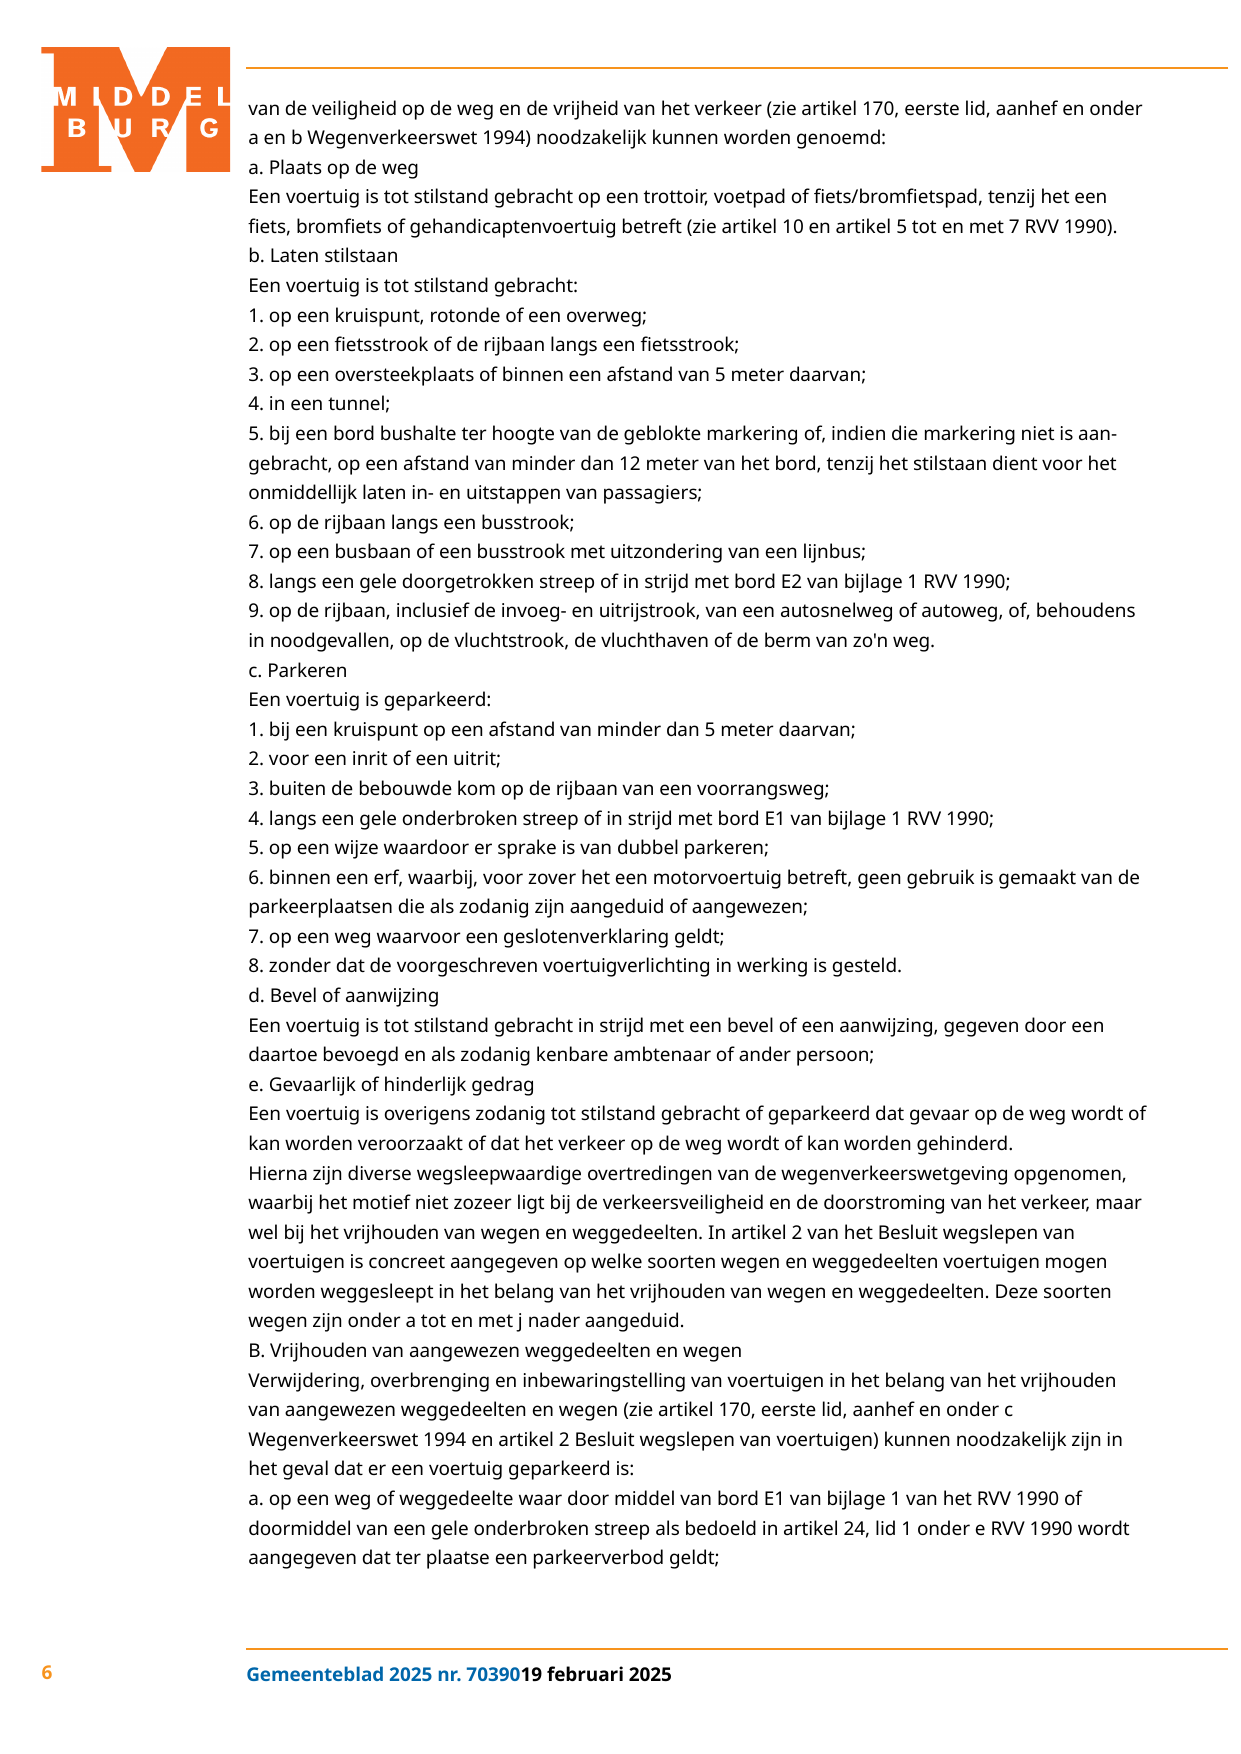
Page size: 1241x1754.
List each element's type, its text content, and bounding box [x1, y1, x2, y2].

text b. Laten stilstaan [248, 243, 1152, 268]
text e. Gevaarlijk of hinderlijk gedrag [248, 1071, 1152, 1097]
text 8. zonder dat de voorgeschreven voertuigverlichting in werking is gesteld. [248, 953, 1152, 978]
text 4. langs een gele onderbroken streep of in strijd met bord E1 van bijlage 1 RVV 1990; [248, 805, 1152, 831]
text 3. buiten de bebouwde kom op de rijbaan van een voorrangsweg; [248, 775, 1152, 801]
text 6. binnen een erf, waarbij, voor zover het een motorvoertuig betreft, geen gebruik is gemaakt van de parkeerplaatsen die als zodanig zijn aangeduid of aangewezen; [248, 864, 1152, 919]
text a. op een weg of weggedeelte waar door middel van bord E1 van bijlage 1 van het RVV 1990 of doormiddel van een gele onderbroken streep als bedoeld in artikel 24, lid 1 onder e RVV 1990 wordt aangegeven dat ter plaatse een parkeerverbod geldt; [248, 1485, 1152, 1570]
text 4. in een tunnel; [248, 391, 1152, 416]
text Een voertuig is tot stilstand gebracht op een trottoir, voetpad of fiets/bromfietspad, tenzij het een fiets, bromfiets of gehandicaptenvoertuig betreft (zie artikel 10 en artikel 5 tot en met 7 RVV 1990). [248, 183, 1152, 239]
text 5. bij een bord bushalte ter hoogte van de geblokte markering of, indien die markering niet is aan- gebracht, op een afstand van minder dan 12 meter van het bord, tenzij het stilstaan dient voor het onmiddellijk laten in- en uitstappen van passagiers; [248, 420, 1152, 505]
picture [41, 47, 231, 172]
text 7. op een weg waarvoor een geslotenverklaring geldt; [248, 923, 1152, 949]
text van de veiligheid op de weg en de vrijheid van het verkeer (zie artikel 170, eerste lid, aanhef en onder a en b Wegenverkeerswet 1994) noodzakelijk kunnen worden genoemd: [248, 95, 1152, 150]
text Een voertuig is geparkeerd: [248, 686, 1152, 712]
text B. Vrijhouden van aangewezen weggedeelten en wegen [248, 1337, 1152, 1363]
text d. Bevel of aanwijzing [248, 982, 1152, 1008]
text 2. voor een inrit of een uitrit; [248, 746, 1152, 771]
text 9. op de rijbaan, inclusief de invoeg- en uitrijstrook, van een autosnelweg of autoweg, of, behoudens in noodgevallen, op de vluchtstrook, de vluchthaven of de berm van zo'n weg. [248, 598, 1152, 653]
text 2. op een fietsstrook of de rijbaan langs een fietsstrook; [248, 331, 1152, 357]
text Verwijdering, overbrenging en inbewaringstelling van voertuigen in het belang van het vrijhouden van aangewezen weggedeelten en wegen (zie artikel 170, eerste lid, aanhef en onder c Wegenverkeerswet 1994 en artikel 2 Besluit wegslepen van voertuigen) kunnen noodzakelijk zijn in het geval dat er een voertuig geparkeerd is: [248, 1367, 1152, 1481]
text c. Parkeren [248, 657, 1152, 683]
text 5. op een wijze waardoor er sprake is van dubbel parkeren; [248, 834, 1152, 860]
text Een voertuig is tot stilstand gebracht in strijd met een bevel of een aanwijzing, gegeven door een daartoe bevoegd en als zodanig kenbare ambtenaar of ander persoon; [248, 1012, 1152, 1067]
text a. Plaats op de weg [248, 154, 1152, 180]
text 8. langs een gele doorgetrokken streep of in strijd met bord E2 van bijlage 1 RVV 1990; [248, 568, 1152, 594]
text 3. op een oversteekplaats of binnen een afstand van 5 meter daarvan; [248, 361, 1152, 387]
text 1. bij een kruispunt op een afstand van minder dan 5 meter daarvan; [248, 716, 1152, 742]
text Hierna zijn diverse wegsleepwaardige overtredingen van de wegenverkeerswetgeving opgenomen, waarbij het motief niet zozeer ligt bij de verkeersveiligheid en de doorstroming van het verkeer, maar wel bij het vrijhouden van wegen en weggedeelten. In artikel 2 van het Besluit wegslepen van voertuigen is concreet aangegeven op welke soorten wegen en weggedeelten voertuigen mogen worden weggesleept in het belang van het vrijhouden van wegen en weggedeelten. Deze soorten wegen zijn onder a tot en met j nader aangeduid. [248, 1160, 1152, 1333]
text Een voertuig is overigens zodanig tot stilstand gebracht of geparkeerd dat gevaar op de weg wordt of kan worden veroorzaakt of dat het verkeer op de weg wordt of kan worden gehinderd. [248, 1101, 1152, 1156]
text 7. op een busbaan of een busstrook met uitzondering van een lijnbus; [248, 538, 1152, 564]
text Een voertuig is tot stilstand gebracht: [248, 272, 1152, 298]
text 6. op de rijbaan langs een busstrook; [248, 509, 1152, 535]
text 1. op een kruispunt, rotonde of een overweg; [248, 302, 1152, 328]
